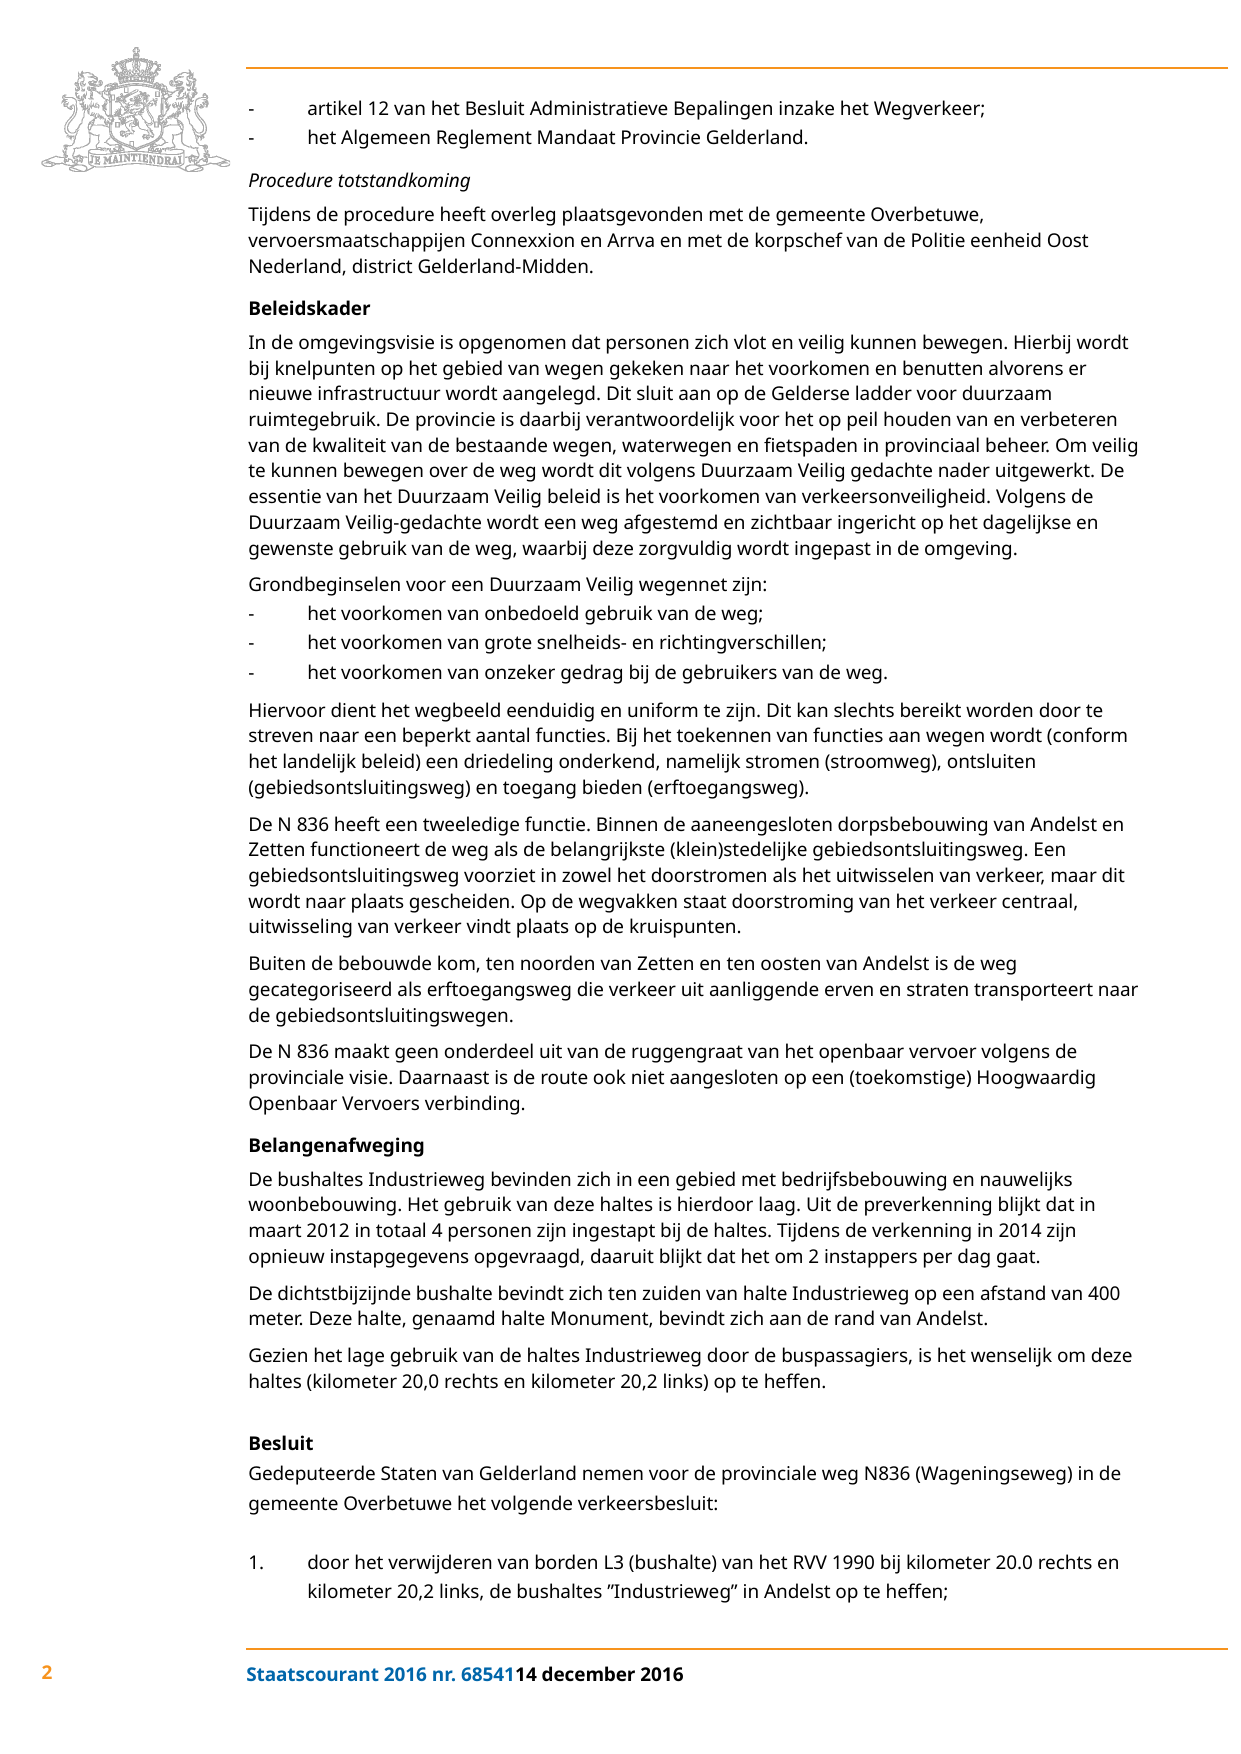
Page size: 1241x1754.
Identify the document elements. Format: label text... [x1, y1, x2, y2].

list het Algemeen Reglement Mandaat Provincie Gelderland. [248, 124, 1152, 150]
text De N 836 heeft een tweeledige functie. Binnen de aaneengesloten dorpsbebouwing van Andelst en Zetten functioneert de weg als de belangrijkste (klein)stedelijke gebiedsontsluitingsweg. Een gebiedsontsluitingsweg voorziet in zowel het doorstromen als het uitwisselen van verkeer, maar dit wordt naar plaats gescheiden. Op de wegvakken staat doorstroming van het verkeer centraal, uitwisseling van verkeer vindt plaats op de kruispunten. [248, 811, 1152, 939]
text De bushaltes Industrieweg bevinden zich in een gebied met bedrijfsbebouwing en nauwelijks woonbebouwing. Het gebruik van deze haltes is hierdoor laag. Uit de preverkenning blijkt dat in maart 2012 in totaal 4 personen zijn ingestapt bij de haltes. Tijdens de verkenning in 2014 zijn opnieuw instapgegevens opgevraagd, daaruit blijkt dat het om 2 instappers per dag gaat. [248, 1166, 1152, 1269]
text Procedure totstandkoming [248, 167, 1152, 193]
text De dichtstbijzijnde bushalte bevindt zich ten zuiden van halte Industrieweg op een afstand van 400 meter. Deze halte, genaamd halte Monument, bevindt zich aan de rand van Andelst. [248, 1280, 1152, 1331]
text Belangenafweging [248, 1132, 1152, 1157]
list artikel 12 van het Besluit Administratieve Bepalingen inzake het Wegverkeer; [248, 95, 1152, 121]
text Tijdens de procedure heeft overleg plaatsgevonden met de gemeente Overbetuwe, vervoersmaatschappijen Connexxion en Arrva en met de korpschef van de Politie eenheid Oost Nederland, district Gelderland-Midden. [248, 202, 1152, 279]
list het voorkomen van grote snelheids- en richtingverschillen; [248, 629, 1152, 655]
text De N 836 maakt geen onderdeel uit van de ruggengraat van het openbaar vervoer volgens de provinciale visie. Daarnaast is de route ook niet aangesloten op een (toekomstige) Hoogwaardig Openbaar Vervoers verbinding. [248, 1038, 1152, 1116]
text Beleidskader [248, 295, 1152, 321]
text Gezien het lage gebruik van de haltes Industrieweg door de buspassagiers, is het wenselijk om deze haltes (kilometer 20,0 rechts en kilometer 20,2 links) op te heffen. [248, 1342, 1152, 1393]
list het voorkomen van onbedoeld gebruik van de weg; [248, 600, 1152, 626]
picture [41, 47, 231, 172]
text Buiten de bebouwde kom, ten noorden van Zetten en ten oosten van Andelst is de weg gecategoriseerd als erftoegangsweg die verkeer uit aanliggende erven en straten transporteert naar de gebiedsontsluitingswegen. [248, 950, 1152, 1027]
text Besluit [248, 1431, 1152, 1456]
text In de omgevingsvisie is opgenomen dat personen zich vlot en veilig kunnen bewegen. Hierbij wordt bij knelpunten op het gebied van wegen gekeken naar het voorkomen en benutten alvorens er nieuwe infrastructuur wordt aangelegd. Dit sluit aan op de Gelderse ladder voor duurzaam ruimtegebruik. De provincie is daarbij verantwoordelijk voor het op peil houden van en verbeteren van de kwaliteit van de bestaande wegen, waterwegen en fietspaden in provinciaal beheer. Om veilig te kunnen bewegen over de weg wordt dit volgens Duurzaam Veilig gedachte nader uitgewerkt. De essentie van het Duurzaam Veilig beleid is het voorkomen van verkeersonveiligheid. Volgens de Duurzaam Veilig-gedachte wordt een weg afgestemd en zichtbaar ingericht op het dagelijkse en gewenste gebruik van de weg, waarbij deze zorgvuldig wordt ingepast in de omgeving. [248, 329, 1152, 561]
list het voorkomen van onzeker gedrag bij de gebruikers van de weg. [248, 659, 1152, 685]
text Gedeputeerde Staten van Gelderland nemen voor de provinciale weg N836 (Wageningseweg) in de gemeente Overbetuwe het volgende verkeersbesluit: [248, 1460, 1152, 1515]
text Grondbeginselen voor een Duurzaam Veilig wegennet zijn: [248, 571, 1152, 597]
text Hiervoor dient het wegbeeld eenduidig en uniform te zijn. Dit kan slechts bereikt worden door te streven naar een beperkt aantal functies. Bij het toekennen van functies aan wegen wordt (conform het landelijk beleid) een driedeling onderkend, namelijk stromen (stroomweg), ontsluiten (gebiedsontsluitingsweg) en toegang bieden (erftoegangsweg). [248, 697, 1152, 800]
list door het verwijderen van borden L3 (bushalte) van het RVV 1990 bij kilometer 20.0 rechts en kilometer 20,2 links, de bushaltes ”Industrieweg” in Andelst op te heffen; [248, 1549, 1152, 1604]
